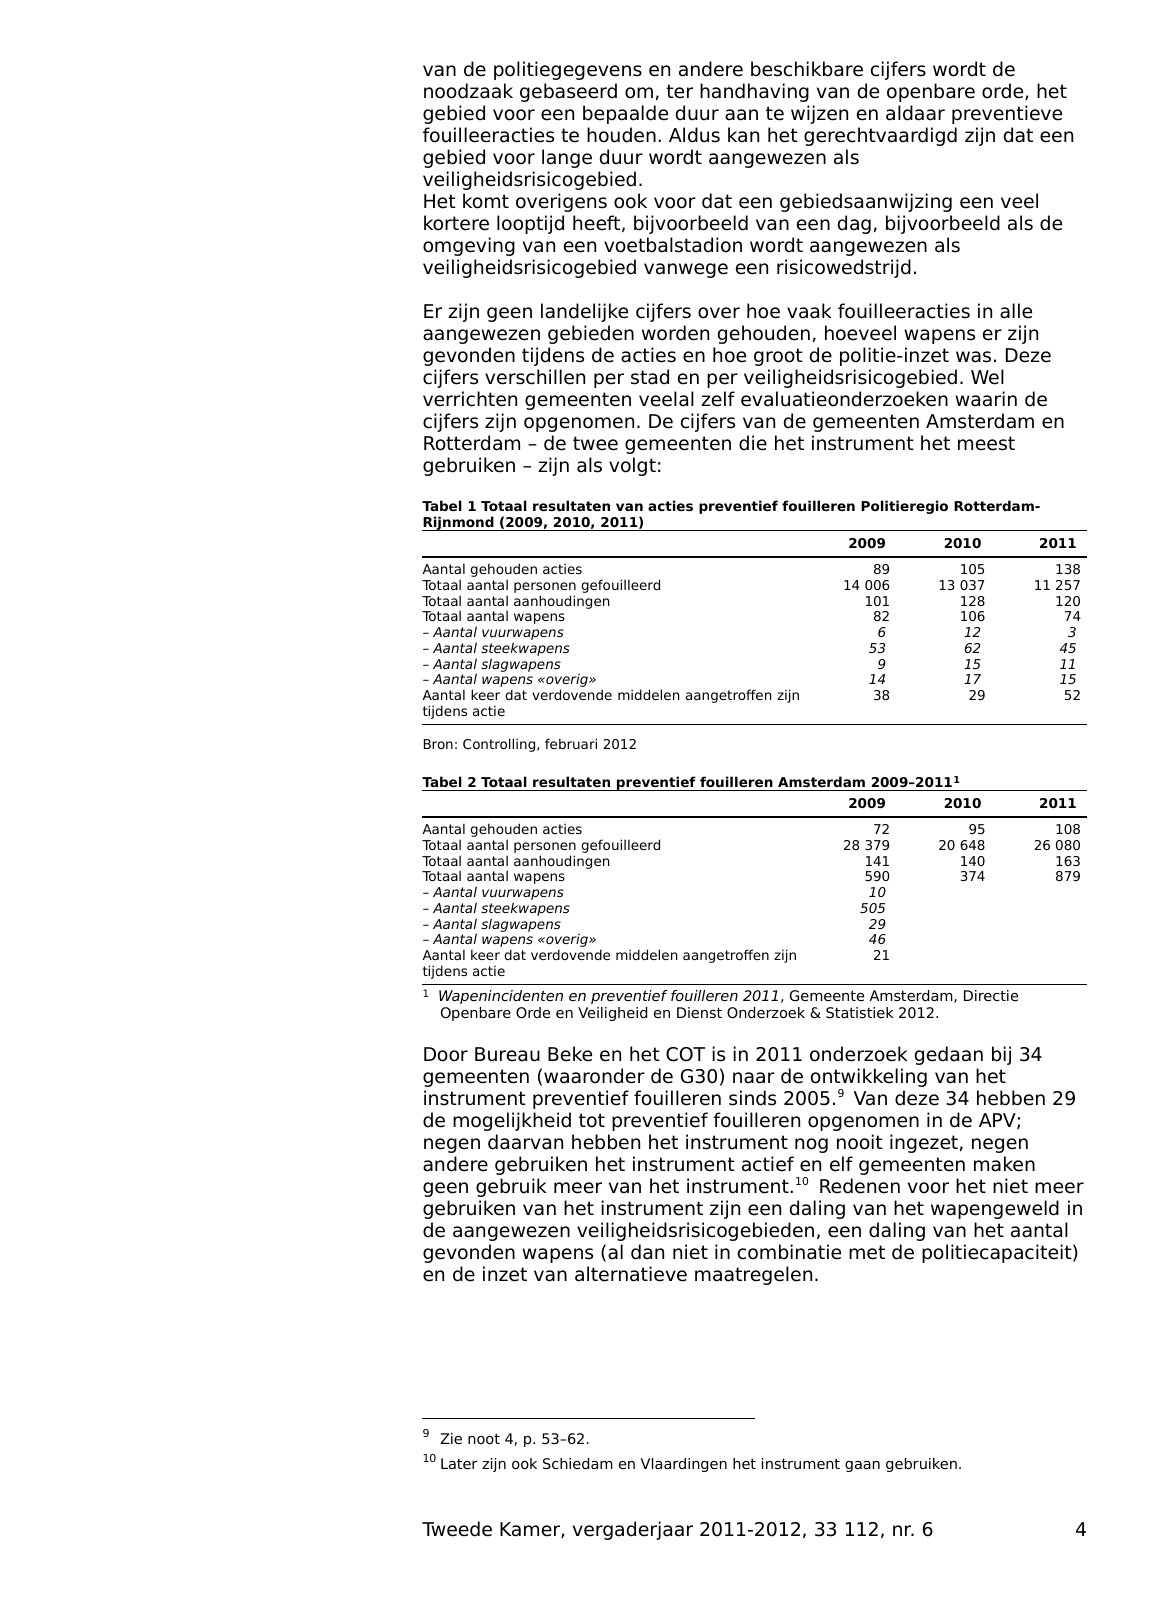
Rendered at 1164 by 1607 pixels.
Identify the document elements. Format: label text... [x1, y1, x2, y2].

table_cell – Aantal steekwapens [422, 901, 801, 916]
table_cell 2009 [801, 791, 896, 816]
table_cell 21 [801, 948, 896, 984]
table_cell 2010 [896, 791, 991, 816]
table_cell 374 [896, 869, 991, 885]
table_cell 11 257 [991, 578, 1087, 593]
table_cell 45 [991, 641, 1087, 656]
table_cell 590 [801, 869, 896, 885]
table_cell 14 [801, 672, 896, 688]
table_cell 2009 [801, 531, 896, 556]
table_cell 120 [991, 594, 1087, 609]
table_cell 12 [896, 625, 991, 641]
table_cell 105 [896, 558, 991, 578]
table_cell 9 [801, 656, 896, 672]
table_cell 17 [896, 672, 991, 688]
table_cell [422, 791, 801, 816]
table_cell 82 [801, 609, 896, 625]
table_header Tabel 1 Totaal resultaten van acties preventief fouilleren Politieregio Rotterdam-Rijnmond (2009, 2010, 2011) [422, 499, 1087, 530]
table_cell 140 [896, 854, 991, 869]
table_cell 11 [991, 656, 1087, 672]
table_cell – Aantal slagwapens [422, 656, 801, 672]
table_cell 52 [991, 688, 1087, 724]
table_cell [896, 932, 991, 948]
table_cell 2010 [896, 531, 991, 556]
table_cell Bron: Controlling, februari 2012 [422, 725, 1087, 753]
table_cell [991, 916, 1087, 932]
table_cell – Aantal vuurwapens [422, 885, 801, 901]
table_cell Totaal aantal personen gefouilleerd [422, 838, 801, 853]
table_cell 10 [801, 885, 896, 901]
table_cell 6 [801, 625, 896, 641]
table_cell Aantal gehouden acties [422, 558, 801, 578]
table_cell Totaal aantal wapens [422, 609, 801, 625]
table_cell 26 080 [991, 838, 1087, 853]
table_cell 15 [896, 656, 991, 672]
table_cell – Aantal wapens «overig» [422, 672, 801, 688]
table_cell 29 [896, 688, 991, 724]
table_cell 53 [801, 641, 896, 656]
table_cell Totaal aantal wapens [422, 869, 801, 885]
table_cell 3 [991, 625, 1087, 641]
table_cell 1 Wapenincidenten en preventief fouilleren 2011, Gemeente Amsterdam, Directie Openbare Orde en Veiligheid en Dienst Onderzoek & Statistiek 2012. [422, 985, 1087, 1022]
table_cell [991, 932, 1087, 948]
table_cell Totaal aantal aanhoudingen [422, 854, 801, 869]
table_cell 15 [991, 672, 1087, 688]
table_cell [896, 901, 991, 916]
text van de politiegegevens en andere beschikbare cijfers wordt de noodzaak gebaseerd om, ter handhaving van de openbare orde, het gebied voor een bepaalde duur aan te wijzen en aldaar preventieve fouilleeracties te houden. Aldus kan het gerechtvaardigd zijn dat een gebied voor lange duur wordt aangewezen als veiligheidsrisicogebied. [422, 59, 1087, 191]
table_cell Aantal gehouden acties [422, 818, 801, 838]
table_cell – Aantal steekwapens [422, 641, 801, 656]
table_cell [422, 531, 801, 556]
table_cell 89 [801, 558, 896, 578]
table_cell [896, 916, 991, 932]
table_cell [896, 948, 991, 984]
table_cell [991, 901, 1087, 916]
table_cell 2011 [991, 791, 1087, 816]
table_cell 106 [896, 609, 991, 625]
text Door Bureau Beke en het COT is in 2011 onderzoek gedaan bij 34 gemeenten (waaronder de G30) naar de ontwikkeling van het instrument preventief fouilleren sinds 2005. Van deze 34 hebben 29 de mogelijkheid tot preventief fouilleren opgenomen in de APV; negen daarvan hebben het instrument nog nooit ingezet, negen andere gebruiken het instrument actief en elf gemeenten maken geen gebruik meer van het instrument. Redenen voor het niet meer gebruiken van het instrument zijn een daling van het wapengeweld in de aangewezen veiligheidsrisicogebieden, een daling van het aantal gevonden wapens (al dan niet in combinatie met de politiecapaciteit) en de inzet van alternatieve maatregelen. [422, 1044, 1087, 1286]
table_cell 38 [801, 688, 896, 724]
text Later zijn ook Schiedam en Vlaardingen het instrument gaan gebruiken. [422, 1452, 1087, 1474]
table_cell 879 [991, 869, 1087, 885]
table_cell 28 379 [801, 838, 896, 853]
table_cell 62 [896, 641, 991, 656]
table_cell – Aantal wapens «overig» [422, 932, 801, 948]
table_cell Aantal keer dat verdovende middelen aangetroffen zijn tijdens actie [422, 948, 801, 984]
table_cell 163 [991, 854, 1087, 869]
table_cell [896, 885, 991, 901]
table_cell [991, 885, 1087, 901]
table_header Tabel 2 Totaal resultaten preventief fouilleren Amsterdam 2009–20111 [422, 775, 1087, 790]
table_cell 95 [896, 818, 991, 838]
table_cell 505 [801, 901, 896, 916]
table_cell 108 [991, 818, 1087, 838]
table_cell 141 [801, 854, 896, 869]
table_cell – Aantal vuurwapens [422, 625, 801, 641]
table_cell 13 037 [896, 578, 991, 593]
table_cell 101 [801, 594, 896, 609]
table_cell 128 [896, 594, 991, 609]
table_cell Totaal aantal personen gefouilleerd [422, 578, 801, 593]
table_cell 138 [991, 558, 1087, 578]
table_cell 74 [991, 609, 1087, 625]
table_cell Aantal keer dat verdovende middelen aangetroffen zijn tijdens actie [422, 688, 801, 724]
table_cell 20 648 [896, 838, 991, 853]
table_cell 72 [801, 818, 896, 838]
text Het komt overigens ook voor dat een gebiedsaanwijzing een veel kortere looptijd heeft, bijvoorbeeld van een dag, bijvoorbeeld als de omgeving van een voetbalstadion wordt aangewezen als veiligheidsrisicogebied vanwege een risicowedstrijd. [422, 191, 1087, 279]
text Er zijn geen landelijke cijfers over hoe vaak fouilleeracties in alle aangewezen gebieden worden gehouden, hoeveel wapens er zijn gevonden tijdens de acties en hoe groot de politie-inzet was. Deze cijfers verschillen per stad en per veiligheidsrisicogebied. Wel verrichten gemeenten veelal zelf evaluatieonderzoeken waarin de cijfers zijn opgenomen. De cijfers van de gemeenten Amsterdam en Rotterdam – de twee gemeenten die het instrument het meest gebruiken – zijn als volgt: [422, 301, 1087, 477]
text Zie noot 4, p. 53–62. [422, 1427, 1087, 1449]
table_cell – Aantal slagwapens [422, 916, 801, 932]
table_cell 2011 [991, 531, 1087, 556]
table_cell 29 [801, 916, 896, 932]
table_cell 46 [801, 932, 896, 948]
table_cell Totaal aantal aanhoudingen [422, 594, 801, 609]
table_cell 14 006 [801, 578, 896, 593]
table_cell [991, 948, 1087, 984]
